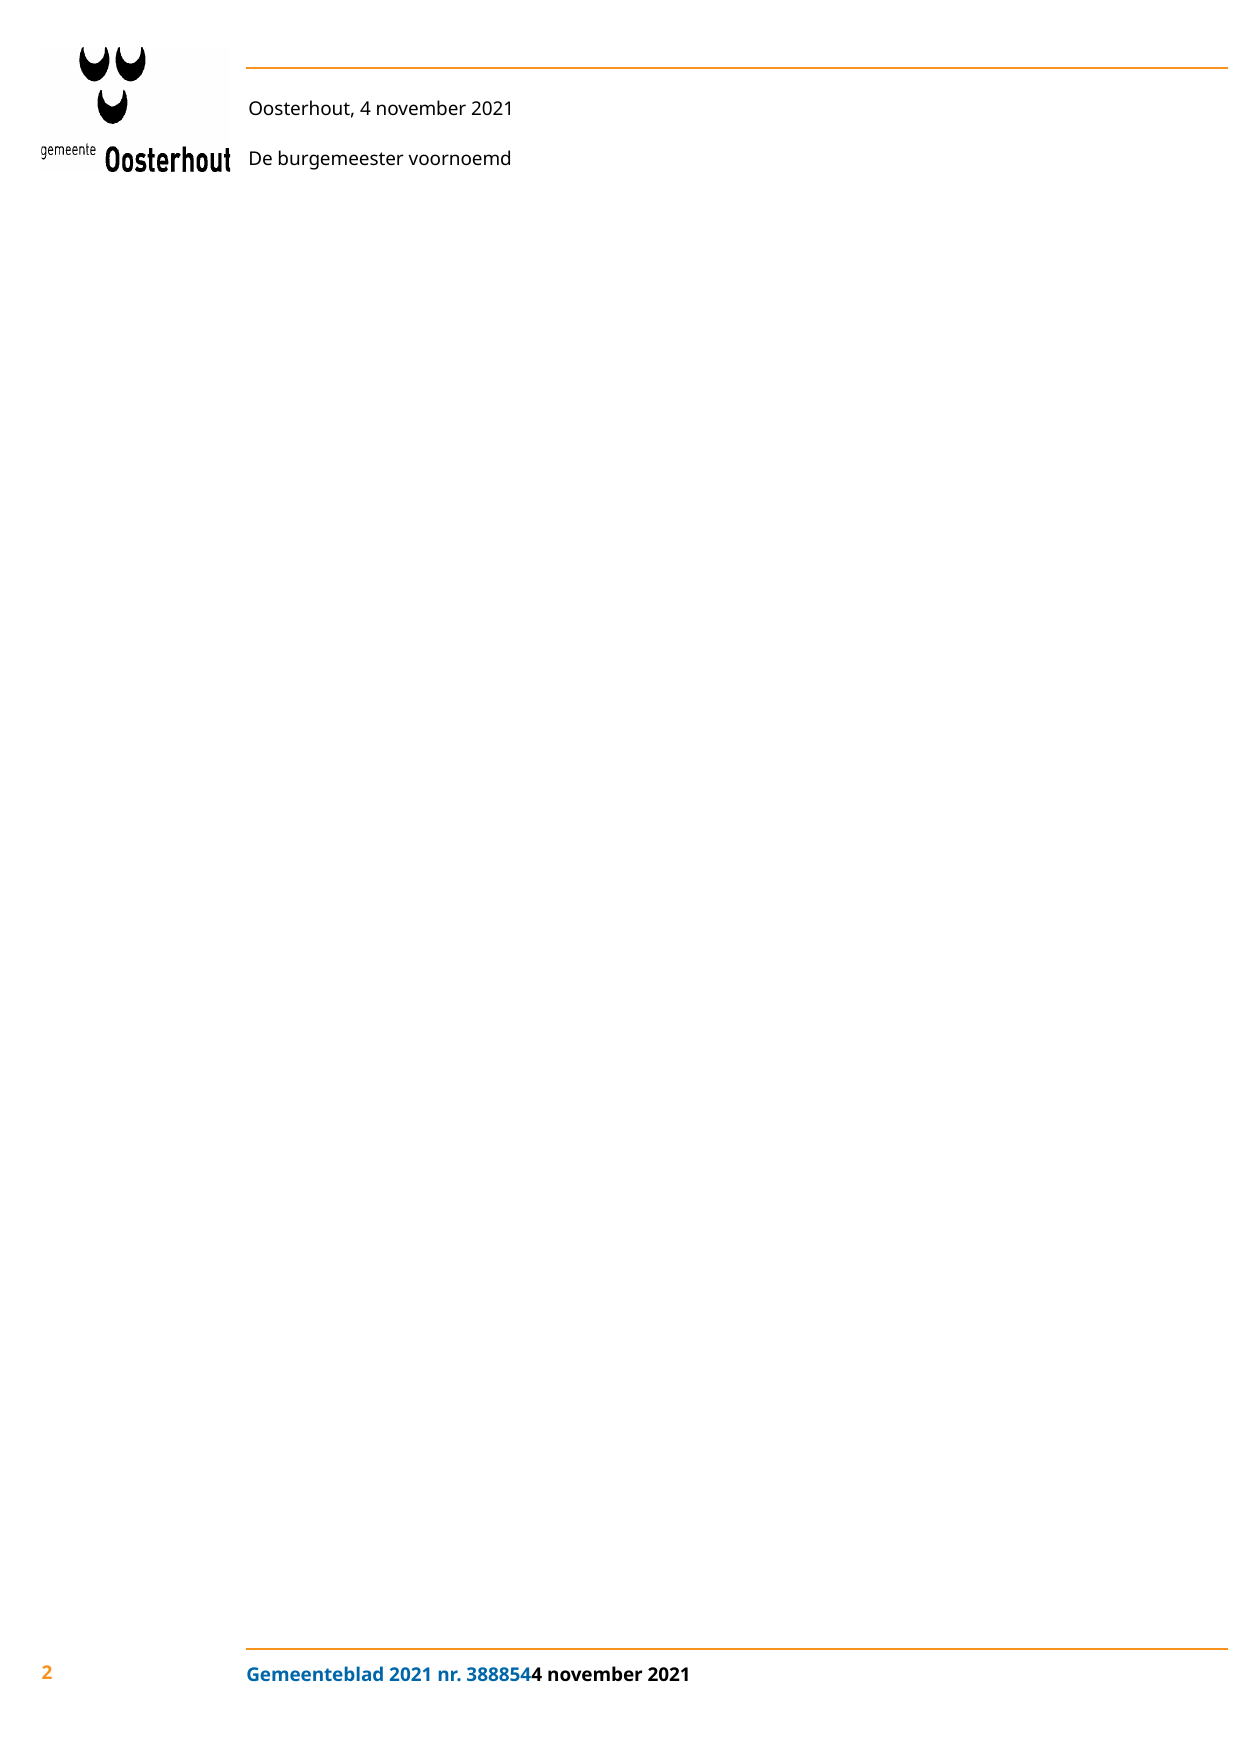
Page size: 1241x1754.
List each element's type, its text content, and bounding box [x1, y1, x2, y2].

picture [41, 47, 231, 172]
text Oosterhout, 4 november 2021 [248, 95, 1152, 121]
text De burgemeester voornoemd [248, 145, 1152, 171]
